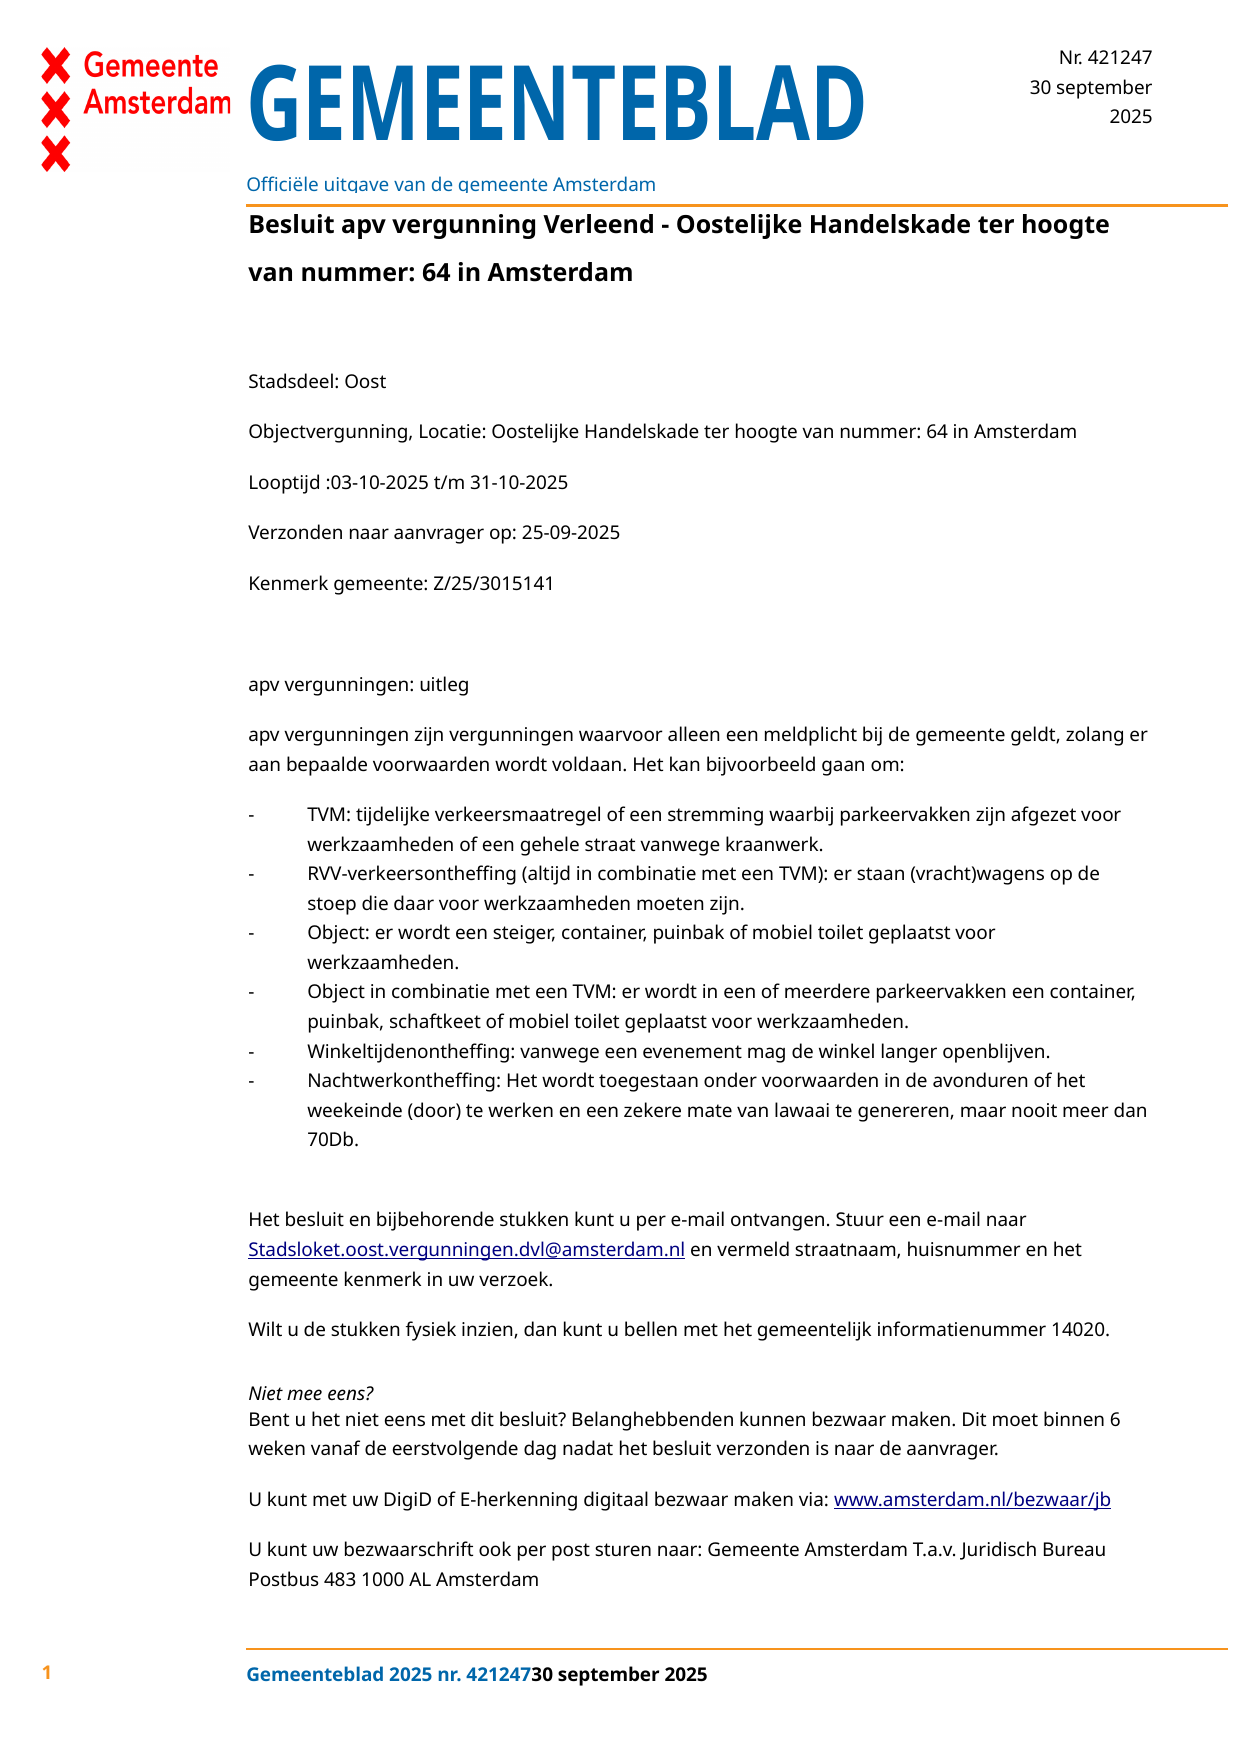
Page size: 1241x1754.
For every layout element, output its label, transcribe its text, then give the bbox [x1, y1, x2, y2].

text Verzonden naar aanvrager op: 25-09-2025 [248, 519, 1152, 545]
text Looptijd :03-10-2025 t/m 31-10-2025 [248, 469, 1152, 495]
text apv vergunningen: uitleg [248, 671, 1152, 697]
text Objectvergunning, Locatie: Oostelijke Handelskade ter hoogte van nummer: 64 in Amsterdam [248, 419, 1152, 444]
list RVV-verkeersontheffing (altijd in combinatie met een TVM): er staan (vracht)wagens op de stoep die daar voor werkzaamheden moeten zijn. [248, 860, 1152, 916]
list Object: er wordt een steiger, container, puinbak of mobiel toilet geplaatst voor werkzaamheden. [248, 919, 1152, 975]
list Winkeltijdenontheffing: vanwege een evenement mag de winkel langer openblijven. [248, 1038, 1152, 1064]
text Niet mee eens? [248, 1380, 1152, 1406]
text Besluit apv vergunning Verleend - Oostelijke Handelskade ter hoogte van nummer: 64 in Amsterdam [248, 207, 1152, 288]
picture [41, 47, 231, 172]
list TVM: tijdelijke verkeersmaatregel of een stremming waarbij parkeervakken zijn afgezet voor werkzaamheden of een gehele straat vanwege kraanwerk. [248, 801, 1152, 857]
text U kunt uw bezwaarschrift ook per post sturen naar: Gemeente Amsterdam T.a.v. Juridisch Bureau Postbus 483 1000 AL Amsterdam [248, 1536, 1152, 1592]
text apv vergunningen zijn vergunningen waarvoor alleen een meldplicht bij de gemeente geldt, zolang er aan bepaalde voorwaarden wordt voldaan. Het kan bijvoorbeeld gaan om: [248, 721, 1152, 777]
list Object in combinatie met een TVM: er wordt in een of meerdere parkeervakken een container, puinbak, schaftkeet of mobiel toilet geplaatst voor werkzaamheden. [248, 979, 1152, 1034]
text Wilt u de stukken fysiek inzien, dan kunt u bellen met het gemeentelijk informatienummer 14020. [248, 1316, 1152, 1342]
text Bent u het niet eens met dit besluit? Belanghebbenden kunnen bezwaar maken. Dit moet binnen 6 weken vanaf de eerstvolgende dag nadat het besluit verzonden is naar de aanvrager. [248, 1406, 1152, 1461]
text Kenmerk gemeente: Z/25/3015141 [248, 570, 1152, 596]
text Stadsdeel: Oost [248, 368, 1152, 394]
text U kunt met uw DigiD of E-herkenning digitaal bezwaar maken via: www.amsterdam.nl/bezwaar/jb [248, 1486, 1152, 1512]
list Nachtwerkontheffing: Het wordt toegestaan onder voorwaarden in de avonduren of het weekeinde (door) te werken en een zekere mate van lawaai te genereren, maar nooit meer dan 70Db. [248, 1067, 1152, 1152]
text Het besluit en bijbehorende stukken kunt u per e-mail ontvangen. Stuur een e-mail naar Stadsloket.oost.vergunningen.dvl@amsterdam.nl en vermeld straatnaam, huisnummer en het gemeente kenmerk in uw verzoek. [248, 1207, 1152, 1292]
